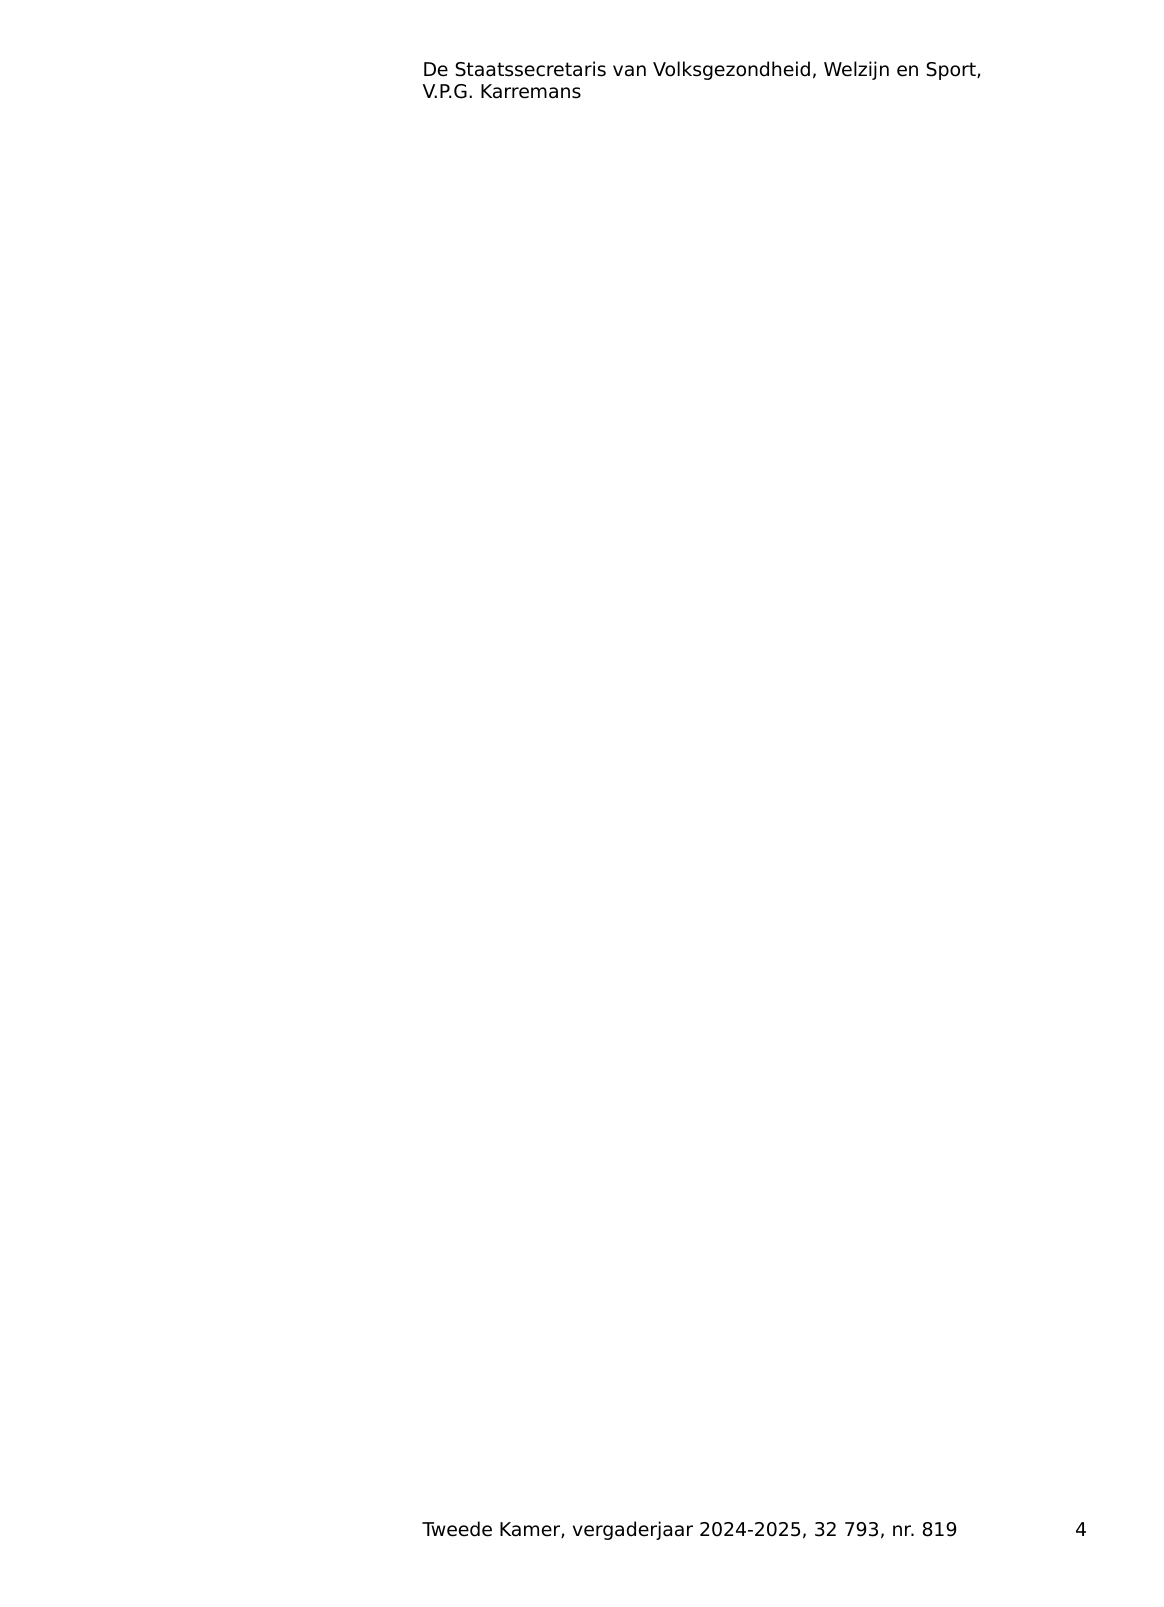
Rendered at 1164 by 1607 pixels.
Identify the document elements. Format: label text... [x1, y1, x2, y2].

text De Staatssecretaris van Volksgezondheid, Welzijn en Sport, V.P.G. Karremans [422, 59, 1087, 103]
